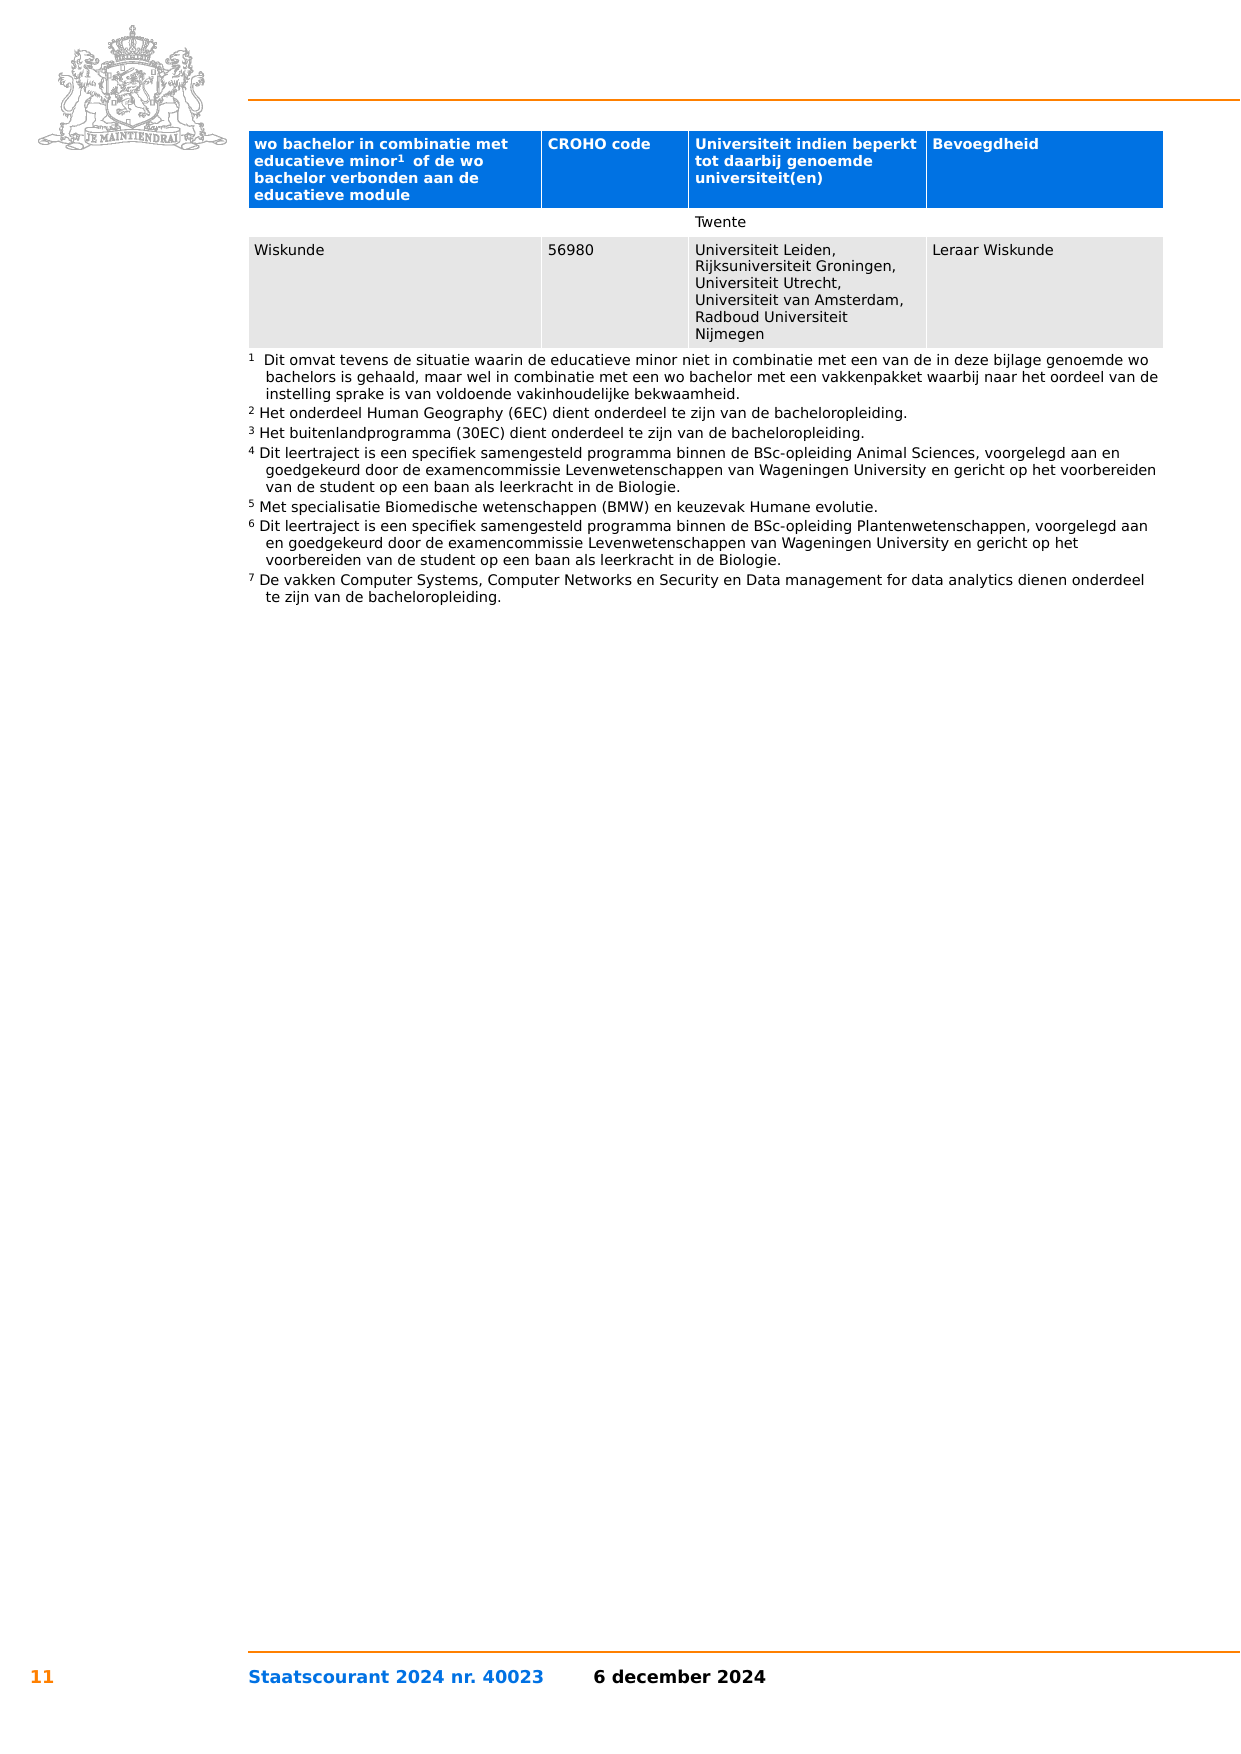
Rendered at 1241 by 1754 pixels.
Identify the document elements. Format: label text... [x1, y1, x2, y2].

table_cell 56980 [542, 237, 688, 348]
table_cell Twente [689, 209, 926, 236]
table_cell Leraar Wiskunde [927, 237, 1163, 348]
table_header CROHO code [542, 131, 688, 208]
table_cell [249, 209, 541, 236]
table_cell 1 Dit omvat tevens de situatie waarin de educatieve minor niet in combinatie met een van de in deze bijlage genoemde wo bachelors is gehaald, maar wel in combinatie met een wo bachelor met een vakkenpakket waarbij naar het oordeel van de instelling sprake is van voldoende vakinhoudelijke bekwaamheid. 2 Het onderdeel Human Geography (6EC) dient onderdeel te zijn van de bacheloropleiding. 3 Het buitenlandprogramma (30EC) dient onderdeel te zijn van de bacheloropleiding. 4 Dit leertraject is een specifiek samengesteld programma binnen de BSc-opleiding Animal Sciences, voorgelegd aan en goedgekeurd door de examencommissie Levenwetenschappen van Wageningen University en gericht op het voorbereiden van de student op een baan als leerkracht in de Biologie. 5 Met specialisatie Biomedische wetenschappen (BMW) en keuzevak Humane evolutie. 6 Dit leertraject is een specifiek samengesteld programma binnen de BSc-opleiding Plantenwetenschappen, voorgelegd aan en goedgekeurd door de examencommissie Levenwetenschappen van Wageningen University en gericht op het voorbereiden van de student op een baan als leerkracht in de Biologie. 7 De vakken Computer Systems, Computer Networks en Security en Data management for data analytics dienen onderdeel te zijn van de bacheloropleiding. [248, 349, 1163, 606]
table_cell [927, 209, 1163, 236]
table_cell Universiteit Leiden, Rijksuniversiteit Groningen, Universiteit Utrecht, Universiteit van Amsterdam, Radboud Universiteit Nijmegen [689, 237, 926, 348]
table_cell [542, 209, 688, 236]
table_header Universiteit indien beperkt tot daarbij genoemde universiteit(en) [689, 131, 926, 208]
picture [38, 25, 227, 150]
table_header wo bachelor in combinatie met educatieve minor1 of de wo bachelor verbonden aan de educatieve module [249, 131, 541, 208]
table_header Bevoegdheid [927, 131, 1163, 208]
table_cell Wiskunde [249, 237, 541, 348]
